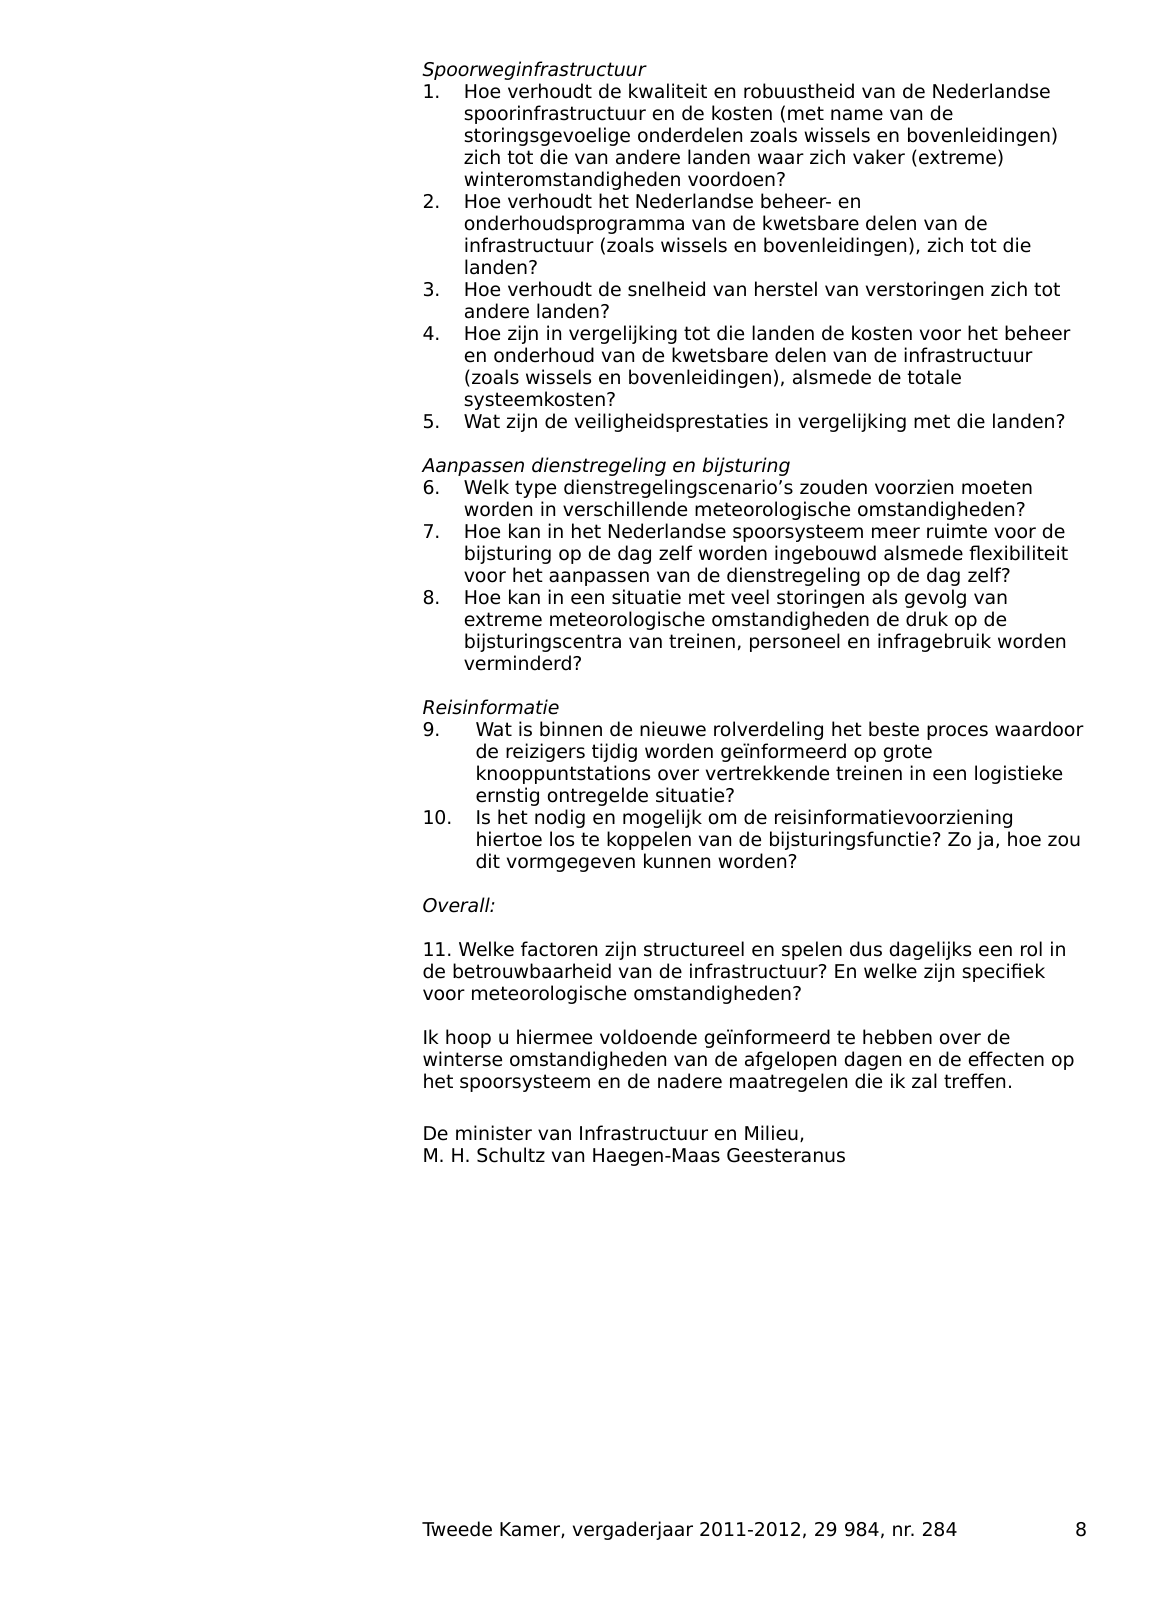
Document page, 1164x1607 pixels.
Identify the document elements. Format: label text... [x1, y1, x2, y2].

subtitle Spoorweginfrastructuur [422, 59, 1087, 81]
text De minister van Infrastructuur en Milieu, M. H. Schultz van Haegen-Maas Geesteranus [422, 1123, 1087, 1167]
text 8. Hoe kan in een situatie met veel storingen als gevolg van extreme meteorologische omstandigheden de druk op de bijsturingscentra van treinen, personeel en infragebruik worden verminderd? [422, 587, 1087, 675]
text 1. Hoe verhoudt de kwaliteit en robuustheid van de Nederlandse spoorinfrastructuur en de kosten (met name van de storingsgevoelige onderdelen zoals wissels en bovenleidingen) zich tot die van andere landen waar zich vaker (extreme) winteromstandigheden voordoen? [422, 81, 1087, 191]
text 11. Welke factoren zijn structureel en spelen dus dagelijks een rol in de betrouwbaarheid van de infrastructuur? En welke zijn specifiek voor meteorologische omstandigheden? [422, 939, 1087, 1005]
subtitle Aanpassen dienstregeling en bijsturing [422, 455, 1087, 477]
text 3. Hoe verhoudt de snelheid van herstel van verstoringen zich tot andere landen? [422, 279, 1087, 323]
subtitle Reisinformatie [422, 697, 1087, 719]
text 10. Is het nodig en mogelijk om de reisinformatievoorziening hiertoe los te koppelen van de bijsturingsfunctie? Zo ja, hoe zou dit vormgegeven kunnen worden? [422, 807, 1087, 873]
text 2. Hoe verhoudt het Nederlandse beheer- en onderhoudsprogramma van de kwetsbare delen van de infrastructuur (zoals wissels en bovenleidingen), zich tot die landen? [422, 191, 1087, 279]
text 9. Wat is binnen de nieuwe rolverdeling het beste proces waardoor de reizigers tijdig worden geïnformeerd op grote knooppuntstations over vertrekkende treinen in een logistieke ernstig ontregelde situatie? [422, 719, 1087, 807]
text Ik hoop u hiermee voldoende geïnformeerd te hebben over de winterse omstandigheden van de afgelopen dagen en de effecten op het spoorsysteem en de nadere maatregelen die ik zal treffen. [422, 1027, 1087, 1093]
text 4. Hoe zijn in vergelijking tot die landen de kosten voor het beheer en onderhoud van de kwetsbare delen van de infrastructuur (zoals wissels en bovenleidingen), alsmede de totale systeemkosten? [422, 323, 1087, 411]
text 7. Hoe kan in het Nederlandse spoorsysteem meer ruimte voor de bijsturing op de dag zelf worden ingebouwd alsmede flexibiliteit voor het aanpassen van de dienstregeling op de dag zelf? [422, 521, 1087, 587]
text 6. Welk type dienstregelingscenario’s zouden voorzien moeten worden in verschillende meteorologische omstandigheden? [422, 477, 1087, 521]
text 5. Wat zijn de veiligheidsprestaties in vergelijking met die landen? [422, 411, 1087, 433]
subtitle Overall: [422, 895, 1087, 917]
